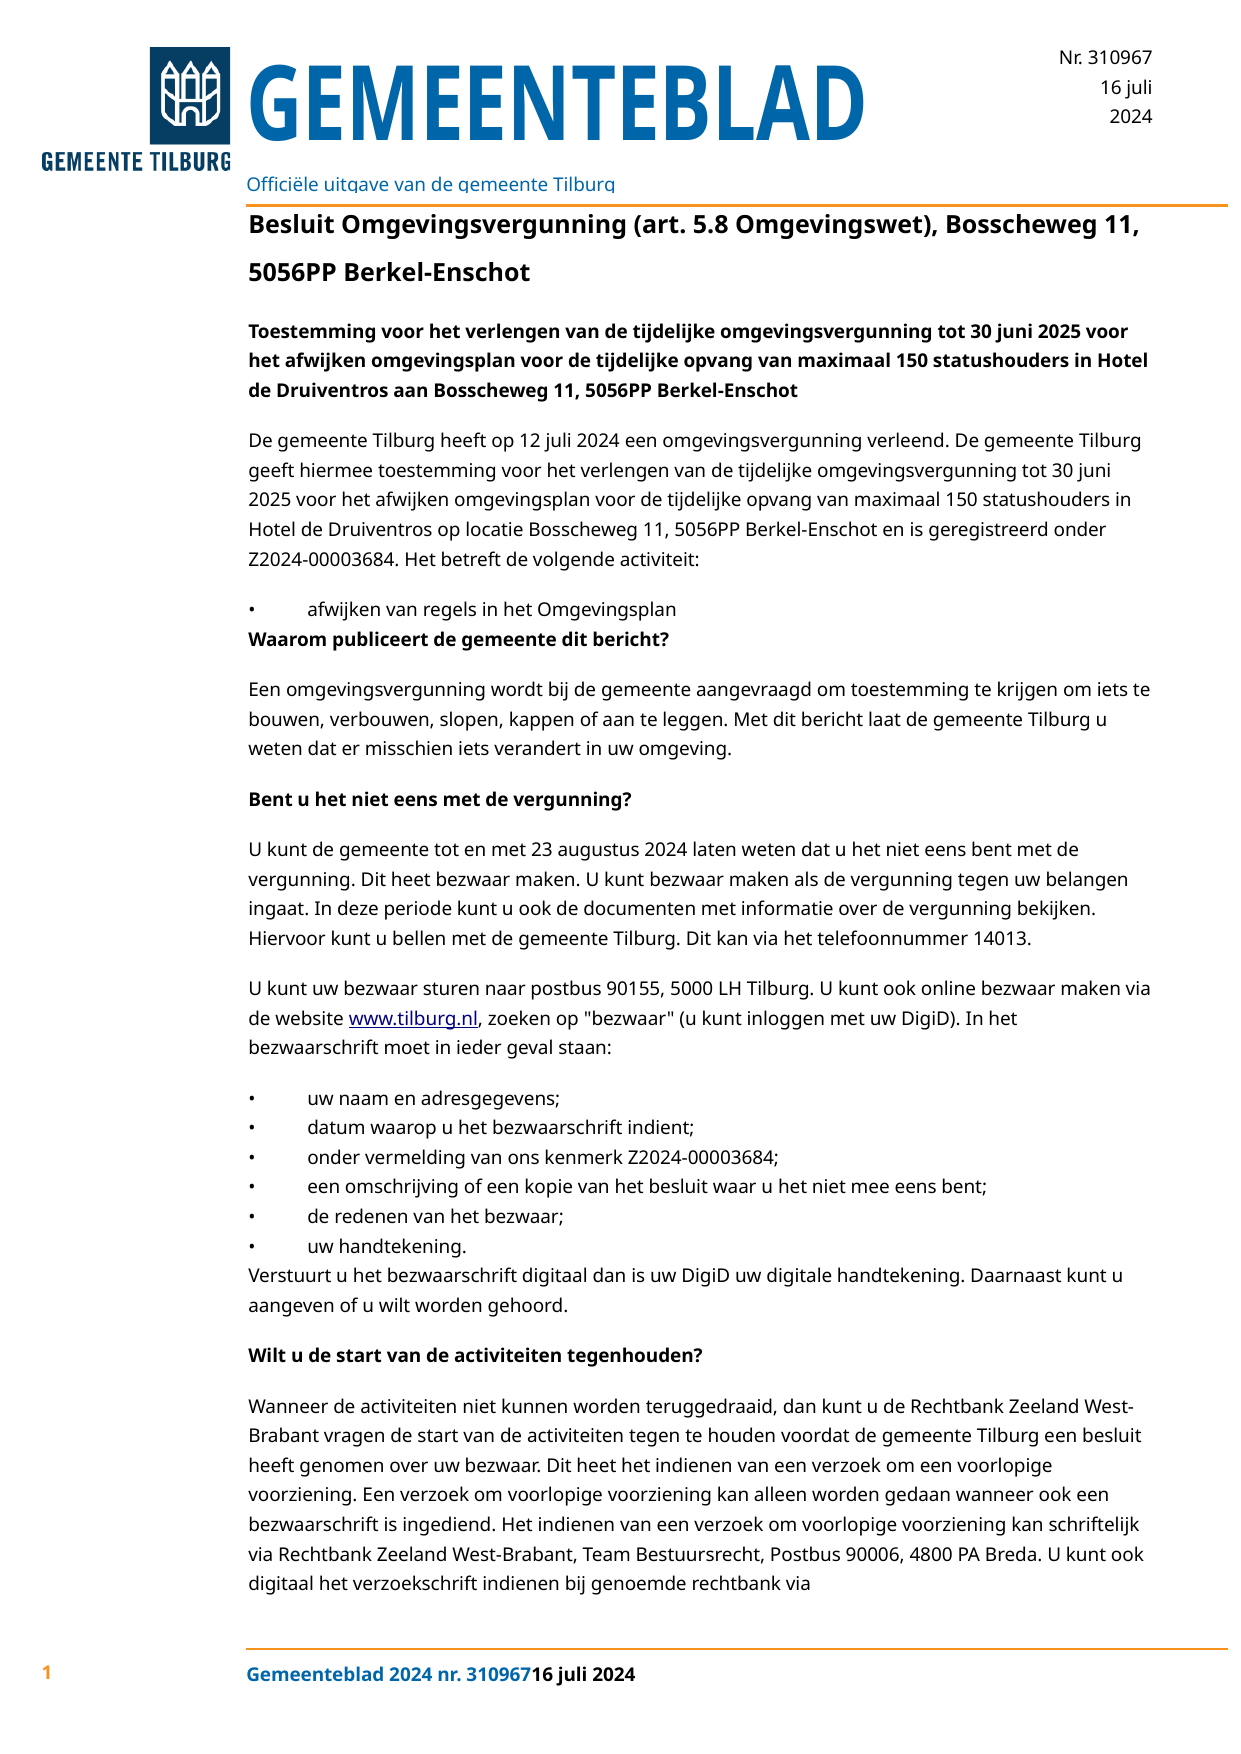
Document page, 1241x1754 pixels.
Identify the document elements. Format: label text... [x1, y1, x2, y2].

list uw handtekening. [248, 1233, 1152, 1259]
list de redenen van het bezwaar; [248, 1203, 1152, 1229]
list uw naam en adresgegevens; [248, 1085, 1152, 1111]
list een omschrijving of een kopie van het besluit waar u het niet mee eens bent; [248, 1174, 1152, 1199]
text U kunt uw bezwaar sturen naar postbus 90155, 5000 LH Tilburg. U kunt ook online bezwaar maken via de website www.tilburg.nl, zoeken op "bezwaar" (u kunt inloggen met uw DigiD). In het bezwaarschrift moet in ieder geval staan: [248, 975, 1152, 1060]
list datum waarop u het bezwaarschrift indient; [248, 1114, 1152, 1140]
list onder vermelding van ons kenmerk Z2024-00003684; [248, 1144, 1152, 1170]
text Een omgevingsvergunning wordt bij de gemeente aangevraagd om toestemming te krijgen om iets te bouwen, verbouwen, slopen, kappen of aan te leggen. Met dit bericht laat de gemeente Tilburg u weten dat er misschien iets verandert in uw omgeving. [248, 676, 1152, 761]
text U kunt de gemeente tot en met 23 augustus 2024 laten weten dat u het niet eens bent met de vergunning. Dit heet bezwaar maken. U kunt bezwaar maken als de vergunning tegen uw belangen ingaat. In deze periode kunt u ook de documenten met informatie over de vergunning bekijken. Hiervoor kunt u bellen met de gemeente Tilburg. Dit kan via het telefoonnummer 14013. [248, 836, 1152, 951]
text Wanneer de activiteiten niet kunnen worden teruggedraaid, dan kunt u de Rechtbank Zeeland West-Brabant vragen de start van de activiteiten tegen te houden voordat de gemeente Tilburg een besluit heeft genomen over uw bezwaar. Dit heet het indienen van een verzoek om een voorlopige voorziening. Een verzoek om voorlopige voorziening kan alleen worden gedaan wanneer ook een bezwaarschrift is ingediend. Het indienen van een verzoek om voorlopige voorziening kan schriftelijk via Rechtbank Zeeland West-Brabant, Team Bestuursrecht, Postbus 90006, 4800 PA Breda. U kunt ook digitaal het verzoekschrift indienen bij genoemde rechtbank via [248, 1393, 1152, 1596]
list afwijken van regels in het Omgevingsplan [248, 596, 1152, 622]
text Verstuurt u het bezwaarschrift digitaal dan is uw DigiD uw digitale handtekening. Daarnaast kunt u aangeven of u wilt worden gehoord. [248, 1262, 1152, 1318]
picture [41, 47, 231, 172]
text De gemeente Tilburg heeft op 12 juli 2024 een omgevingsvergunning verleend. De gemeente Tilburg geeft hiermee toestemming voor het verlengen van de tijdelijke omgevingsvergunning tot 30 juni 2025 voor het afwijken omgevingsplan voor de tijdelijke opvang van maximaal 150 statushouders in Hotel de Druiventros op locatie Bosscheweg 11, 5056PP Berkel-Enschot en is geregistreerd onder Z2024-00003684. Het betreft de volgende activiteit: [248, 427, 1152, 572]
text Waarom publiceert de gemeente dit bericht? [248, 626, 1152, 652]
text Bent u het niet eens met de vergunning? [248, 786, 1152, 812]
text Toestemming voor het verlengen van de tijdelijke omgevingsvergunning tot 30 juni 2025 voor het afwijken omgevingsplan voor de tijdelijke opvang van maximaal 150 statushouders in Hotel de Druiventros aan Bosscheweg 11, 5056PP Berkel-Enschot [248, 318, 1152, 403]
text Wilt u de start van de activiteiten tegenhouden? [248, 1342, 1152, 1368]
text Besluit Omgevingsvergunning (art. 5.8 Omgevingswet), Bosscheweg 11, 5056PP Berkel-Enschot [248, 207, 1152, 288]
